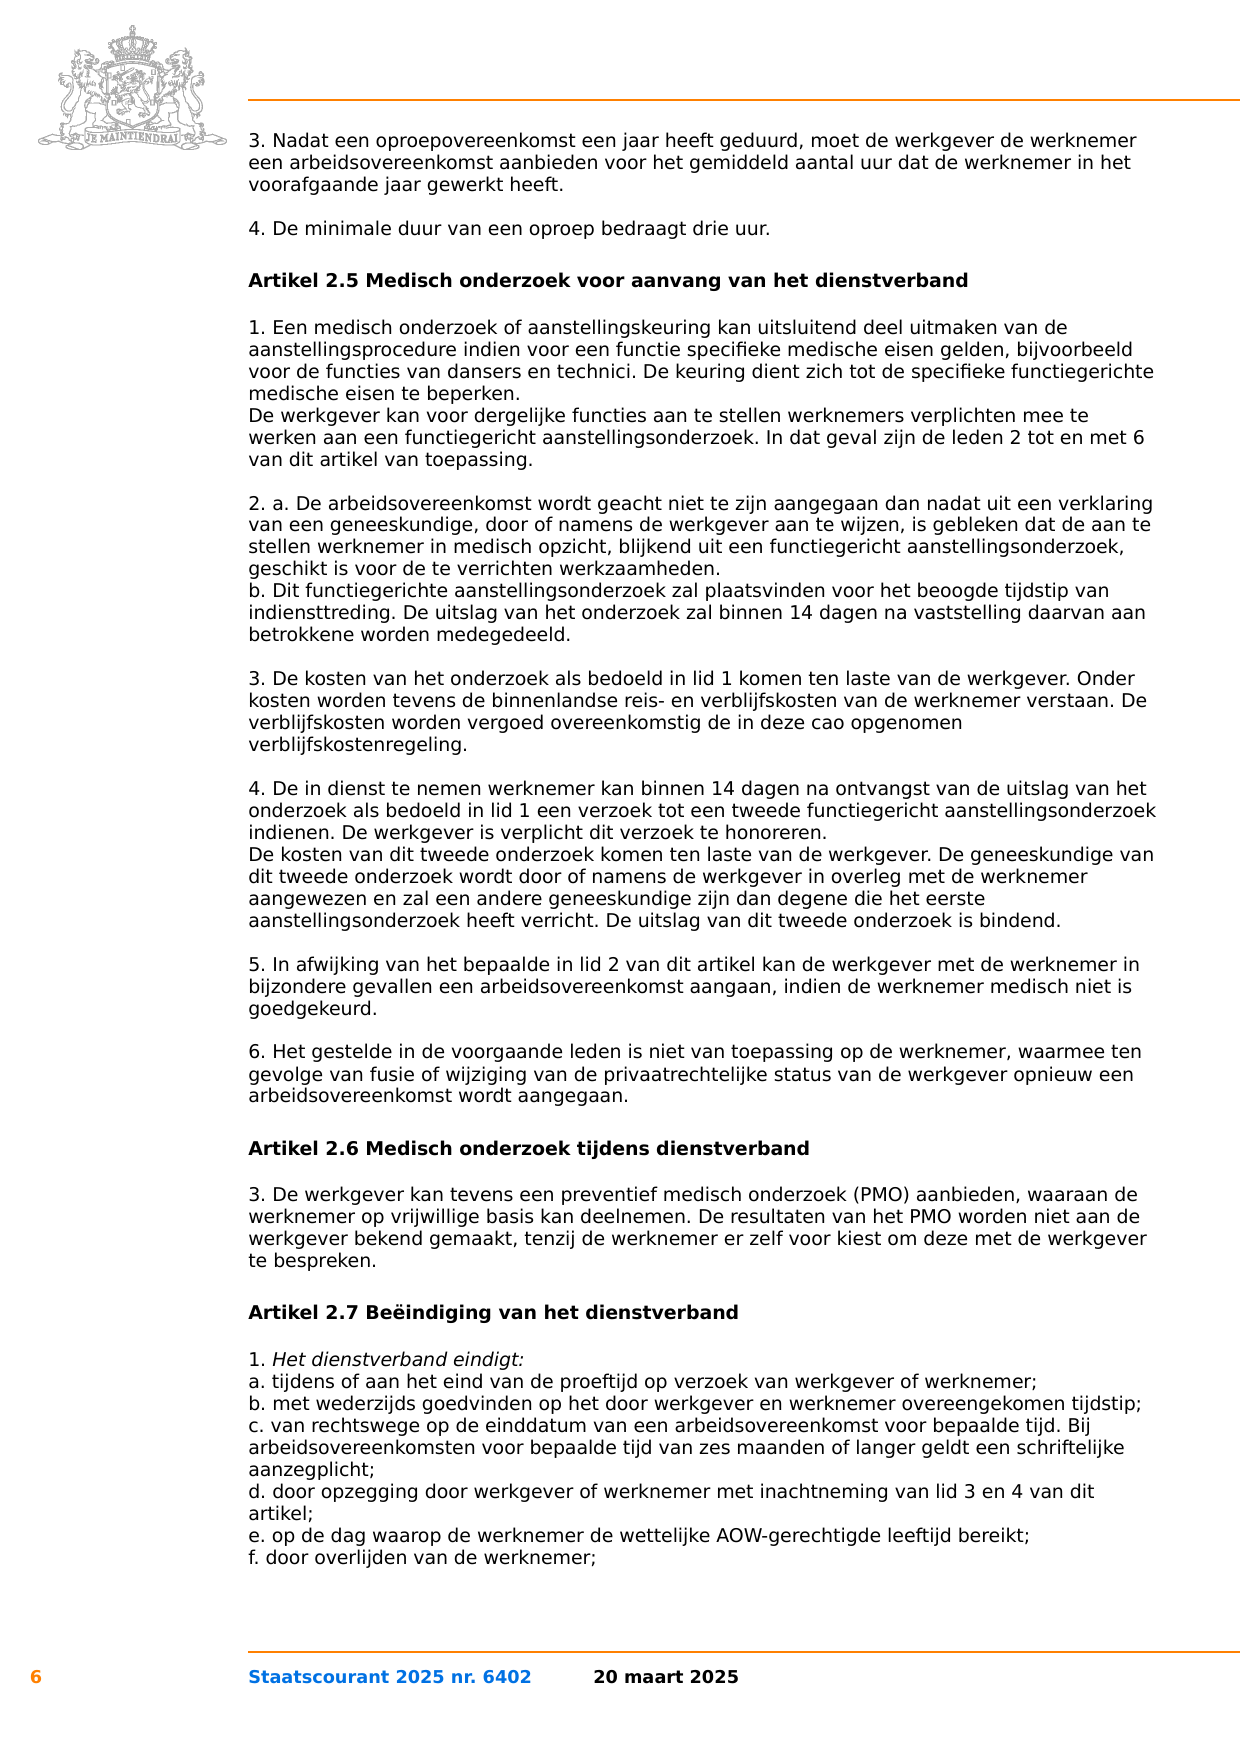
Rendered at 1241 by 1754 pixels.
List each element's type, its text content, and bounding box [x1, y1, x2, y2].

subtitle Artikel 2.6 Medisch onderzoek tijdens dienstverband [248, 1137, 1163, 1159]
text 6. Het gestelde in de voorgaande leden is niet van toepassing op de werknemer, waarmee ten gevolge van fusie of wijziging van de privaatrechtelijke status van de werkgever opnieuw een arbeidsovereenkomst wordt aangegaan. [248, 1041, 1163, 1107]
text b. met wederzijds goedvinden op het door werkgever en werknemer overeengekomen tijdstip; [248, 1393, 1163, 1415]
text 3. De werkgever kan tevens een preventief medisch onderzoek (PMO) aanbieden, waaraan de werknemer op vrijwillige basis kan deelnemen. De resultaten van het PMO worden niet aan de werkgever bekend gemaakt, tenzij de werknemer er zelf voor kiest om deze met de werkgever te bespreken. [248, 1184, 1163, 1272]
subtitle Artikel 2.5 Medisch onderzoek voor aanvang van het dienstverband [248, 270, 1163, 292]
text 4. De minimale duur van een oproep bedraagt drie uur. [248, 218, 1163, 240]
text De kosten van dit tweede onderzoek komen ten laste van de werkgever. De geneeskundige van dit tweede onderzoek wordt door of namens de werkgever in overleg met de werknemer aangewezen en zal een andere geneeskundige zijn dan degene die het eerste aanstellingsonderzoek heeft verricht. De uitslag van dit tweede onderzoek is bindend. [248, 844, 1163, 932]
text 2. a. De arbeidsovereenkomst wordt geacht niet te zijn aangegaan dan nadat uit een verklaring van een geneeskundige, door of namens de werkgever aan te wijzen, is gebleken dat de aan te stellen werknemer in medisch opzicht, blijkend uit een functiegericht aanstellingsonderzoek, geschikt is voor de te verrichten werkzaamheden. [248, 492, 1163, 580]
text e. op de dag waarop de werknemer de wettelijke AOW-gerechtigde leeftijd bereikt; [248, 1525, 1163, 1547]
text a. tijdens of aan het eind van de proeftijd op verzoek van werkgever of werknemer; [248, 1371, 1163, 1393]
text 5. In afwijking van het bepaalde in lid 2 van dit artikel kan de werkgever met de werknemer in bijzondere gevallen een arbeidsovereenkomst aangaan, indien de werknemer medisch niet is goedgekeurd. [248, 954, 1163, 1019]
text d. door opzegging door werkgever of werknemer met inachtneming van lid 3 en 4 van dit artikel; [248, 1481, 1163, 1525]
text 3. Nadat een oproepovereenkomst een jaar heeft geduurd, moet de werkgever de werknemer een arbeidsovereenkomst aanbieden voor het gemiddeld aantal uur dat de werknemer in het voorafgaande jaar gewerkt heeft. [248, 130, 1163, 196]
text c. van rechtswege op de einddatum van een arbeidsovereenkomst voor bepaalde tijd. Bij arbeidsovereenkomsten voor bepaalde tijd van zes maanden of langer geldt een schriftelijke aanzegplicht; [248, 1415, 1163, 1481]
text De werkgever kan voor dergelijke functies aan te stellen werknemers verplichten mee te werken aan een functiegericht aanstellingsonderzoek. In dat geval zijn de leden 2 tot en met 6 van dit artikel van toepassing. [248, 404, 1163, 471]
text b. Dit functiegerichte aanstellingsonderzoek zal plaatsvinden voor het beoogde tijdstip van indiensttreding. De uitslag van het onderzoek zal binnen 14 dagen na vaststelling daarvan aan betrokkene worden medegedeeld. [248, 580, 1163, 646]
text 3. De kosten van het onderzoek als bedoeld in lid 1 komen ten laste van de werkgever. Onder kosten worden tevens de binnenlandse reis- en verblijfskosten van de werknemer verstaan. De verblijfskosten worden vergoed overeenkomstig de in deze cao opgenomen verblijfskostenregeling. [248, 668, 1163, 756]
text 1. Een medisch onderzoek of aanstellingskeuring kan uitsluitend deel uitmaken van de aanstellingsprocedure indien voor een functie specifieke medische eisen gelden, bijvoorbeeld voor de functies van dansers en technici. De keuring dient zich tot de specifieke functiegerichte medische eisen te beperken. [248, 317, 1163, 404]
text f. door overlijden van de werknemer; [248, 1547, 1163, 1569]
text 4. De in dienst te nemen werknemer kan binnen 14 dagen na ontvangst van de uitslag van het onderzoek als bedoeld in lid 1 een verzoek tot een tweede functiegericht aanstellingsonderzoek indienen. De werkgever is verplicht dit verzoek te honoreren. [248, 778, 1163, 844]
picture [38, 25, 227, 150]
text 1. Het dienstverband eindigt: [248, 1349, 1163, 1371]
subtitle Artikel 2.7 Beëindiging van het dienstverband [248, 1302, 1163, 1324]
